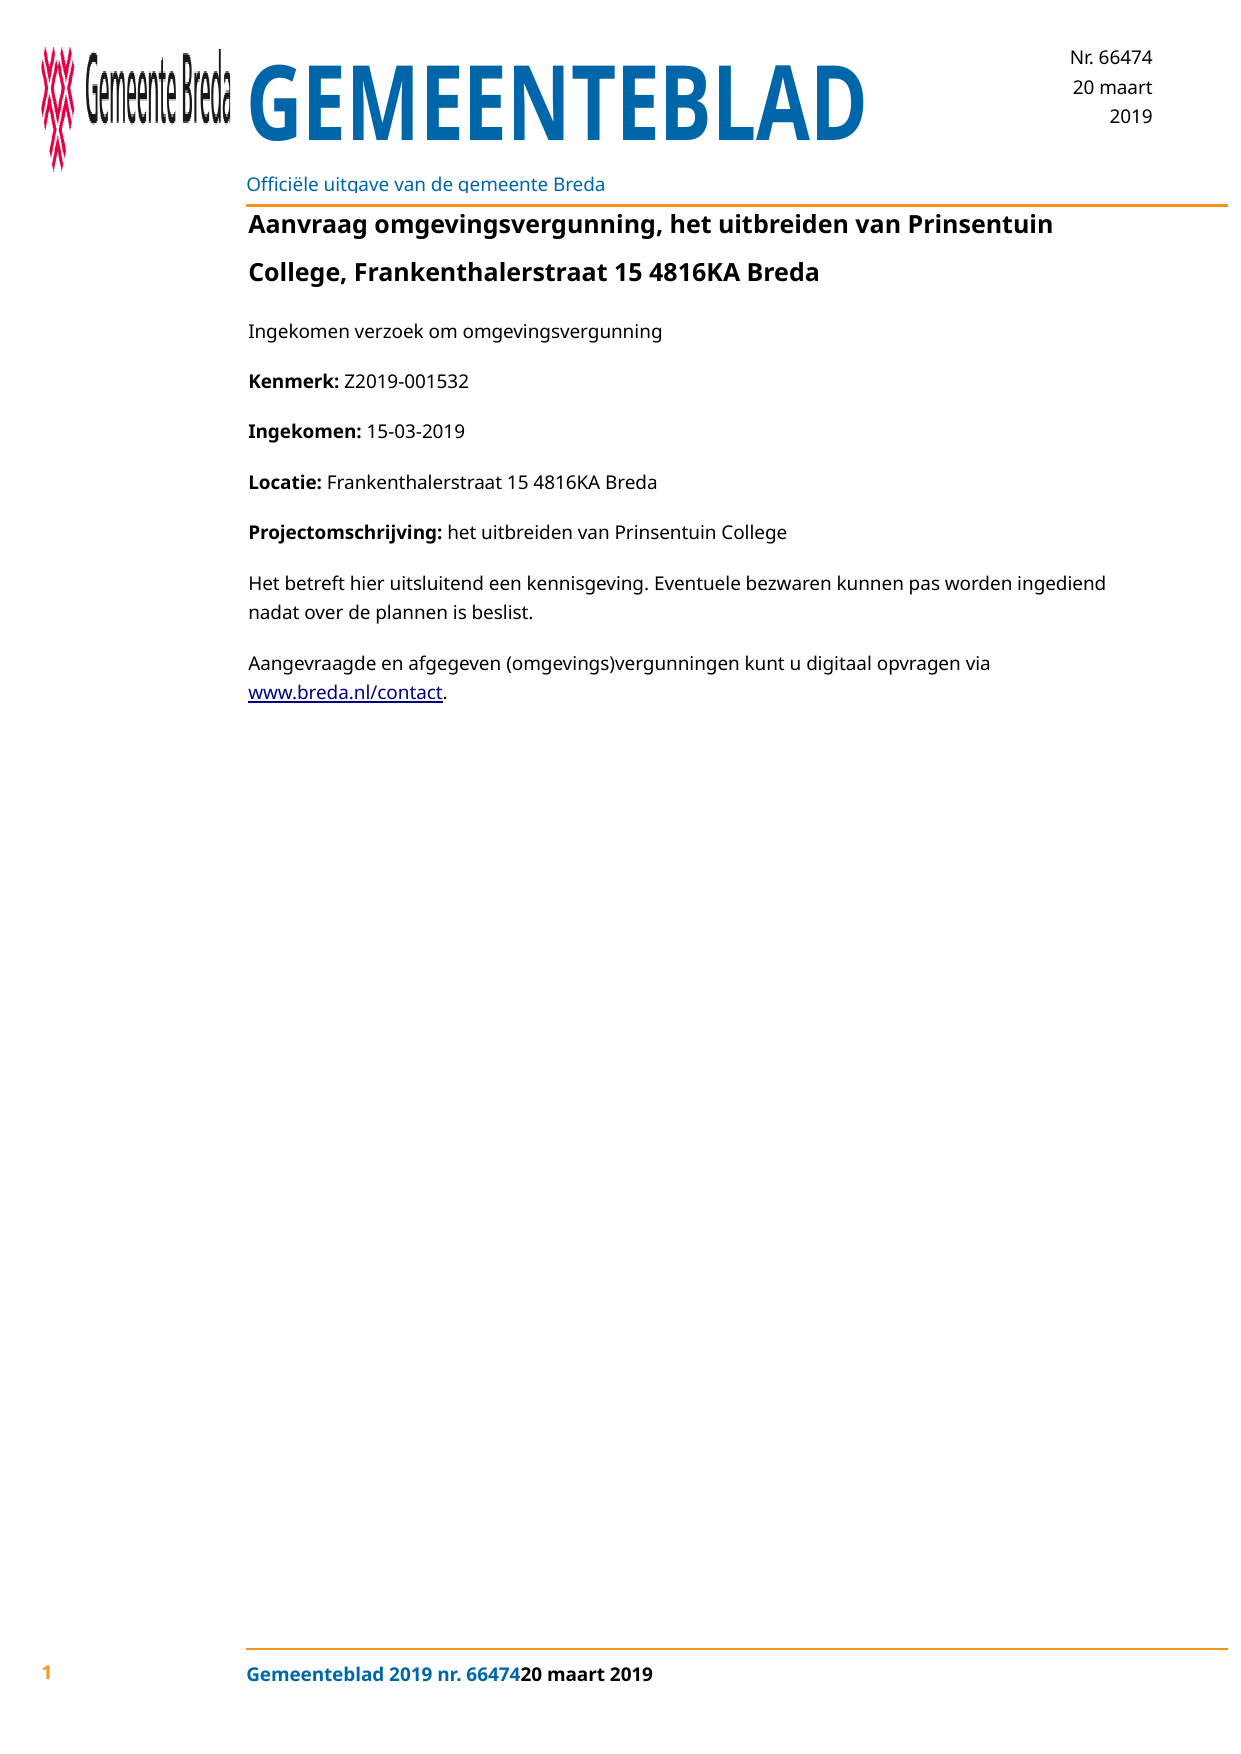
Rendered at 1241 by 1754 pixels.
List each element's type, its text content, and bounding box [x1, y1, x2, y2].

text Aangevraagde en afgegeven (omgevings)vergunningen kunt u digitaal opvragen via www.breda.nl/contact. [248, 650, 1152, 705]
text Aanvraag omgevingsvergunning, het uitbreiden van Prinsentuin College, Frankenthalerstraat 15 4816KA Breda [248, 207, 1152, 288]
text Het betreft hier uitsluitend een kennisgeving. Eventuele bezwaren kunnen pas worden ingediend nadat over de plannen is beslist. [248, 570, 1152, 625]
text Ingekomen verzoek om omgevingsvergunning [248, 318, 1152, 344]
text Projectomschrijving: het uitbreiden van Prinsentuin College [248, 519, 1152, 545]
text Ingekomen: 15-03-2019 [248, 419, 1152, 444]
picture [41, 47, 231, 172]
text Kenmerk: Z2019-001532 [248, 368, 1152, 394]
text Locatie: Frankenthalerstraat 15 4816KA Breda [248, 469, 1152, 495]
